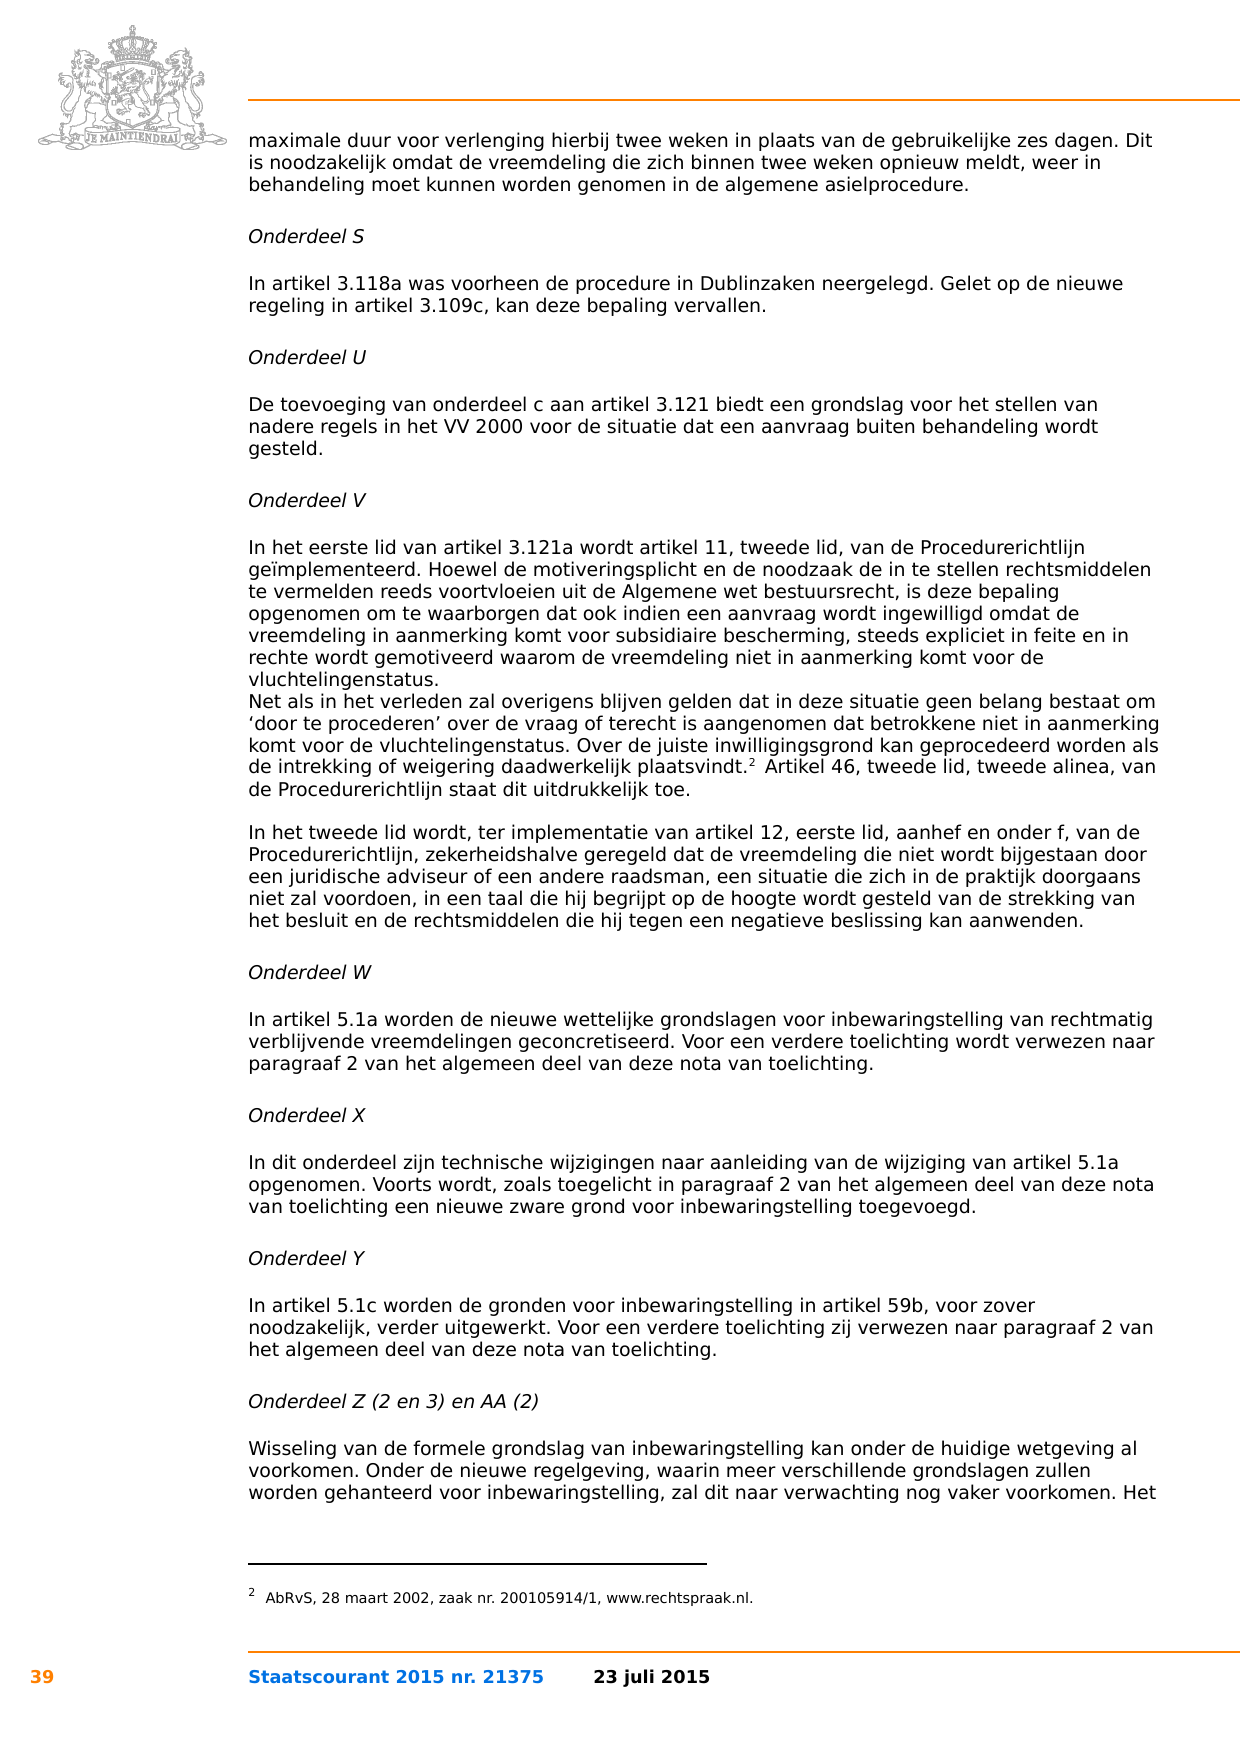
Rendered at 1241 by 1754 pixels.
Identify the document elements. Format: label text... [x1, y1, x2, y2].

subtitle Onderdeel Z (2 en 3) en AA (2) [248, 1391, 1163, 1413]
text AbRvS, 28 maart 2002, zaak nr. 200105914/1, www.rechtspraak.nl. [248, 1586, 1163, 1608]
text In artikel 3.118a was voorheen de procedure in Dublinzaken neergelegd. Gelet op de nieuwe regeling in artikel 3.109c, kan deze bepaling vervallen. [248, 273, 1163, 317]
text maximale duur voor verlenging hierbij twee weken in plaats van de gebruikelijke zes dagen. Dit is noodzakelijk omdat de vreemdeling die zich binnen twee weken opnieuw meldt, weer in behandeling moet kunnen worden genomen in de algemene asielprocedure. [248, 130, 1163, 196]
picture [38, 25, 227, 150]
text In dit onderdeel zijn technische wijzigingen naar aanleiding van de wijziging van artikel 5.1a opgenomen. Voorts wordt, zoals toegelicht in paragraaf 2 van het algemeen deel van deze nota van toelichting een nieuwe zware grond voor inbewaringstelling toegevoegd. [248, 1152, 1163, 1218]
text Wisseling van de formele grondslag van inbewaringstelling kan onder de huidige wetgeving al voorkomen. Onder de nieuwe regelgeving, waarin meer verschillende grondslagen zullen worden gehanteerd voor inbewaringstelling, zal dit naar verwachting nog vaker voorkomen. Het [248, 1438, 1163, 1504]
subtitle Onderdeel X [248, 1105, 1163, 1127]
text In het eerste lid van artikel 3.121a wordt artikel 11, tweede lid, van de Procedurerichtlijn geïmplementeerd. Hoewel de motiveringsplicht en de noodzaak de in te stellen rechtsmiddelen te vermelden reeds voortvloeien uit de Algemene wet bestuursrecht, is deze bepaling opgenomen om te waarborgen dat ook indien een aanvraag wordt ingewilligd omdat de vreemdeling in aanmerking komt voor subsidiaire bescherming, steeds expliciet in feite en in rechte wordt gemotiveerd waarom de vreemdeling niet in aanmerking komt voor de vluchtelingenstatus. [248, 537, 1163, 691]
subtitle Onderdeel Y [248, 1248, 1163, 1270]
text In artikel 5.1c worden de gronden voor inbewaringstelling in artikel 59b, voor zover noodzakelijk, verder uitgewerkt. Voor een verdere toelichting zij verwezen naar paragraaf 2 van het algemeen deel van deze nota van toelichting. [248, 1295, 1163, 1361]
subtitle Onderdeel V [248, 490, 1163, 512]
text In artikel 5.1a worden de nieuwe wettelijke grondslagen voor inbewaringstelling van rechtmatig verblijvende vreemdelingen geconcretiseerd. Voor een verdere toelichting wordt verwezen naar paragraaf 2 van het algemeen deel van deze nota van toelichting. [248, 1009, 1163, 1075]
subtitle Onderdeel U [248, 347, 1163, 369]
subtitle Onderdeel S [248, 226, 1163, 248]
subtitle Onderdeel W [248, 962, 1163, 984]
text In het tweede lid wordt, ter implementatie van artikel 12, eerste lid, aanhef en onder f, van de Procedurerichtlijn, zekerheidshalve geregeld dat de vreemdeling die niet wordt bijgestaan door een juridische adviseur of een andere raadsman, een situatie die zich in de praktijk doorgaans niet zal voordoen, in een taal die hij begrijpt op de hoogte wordt gesteld van de strekking van het besluit en de rechtsmiddelen die hij tegen een negatieve beslissing kan aanwenden. [248, 822, 1163, 932]
text De toevoeging van onderdeel c aan artikel 3.121 biedt een grondslag voor het stellen van nadere regels in het VV 2000 voor de situatie dat een aanvraag buiten behandeling wordt gesteld. [248, 394, 1163, 460]
text Net als in het verleden zal overigens blijven gelden dat in deze situatie geen belang bestaat om ‘door te procederen’ over de vraag of terecht is aangenomen dat betrokkene niet in aanmerking komt voor de vluchtelingenstatus. Over de juiste inwilligingsgrond kan geprocedeerd worden als de intrekking of weigering daadwerkelijk plaatsvindt. Artikel 46, tweede lid, tweede alinea, van de Procedurerichtlijn staat dit uitdrukkelijk toe. [248, 691, 1163, 800]
